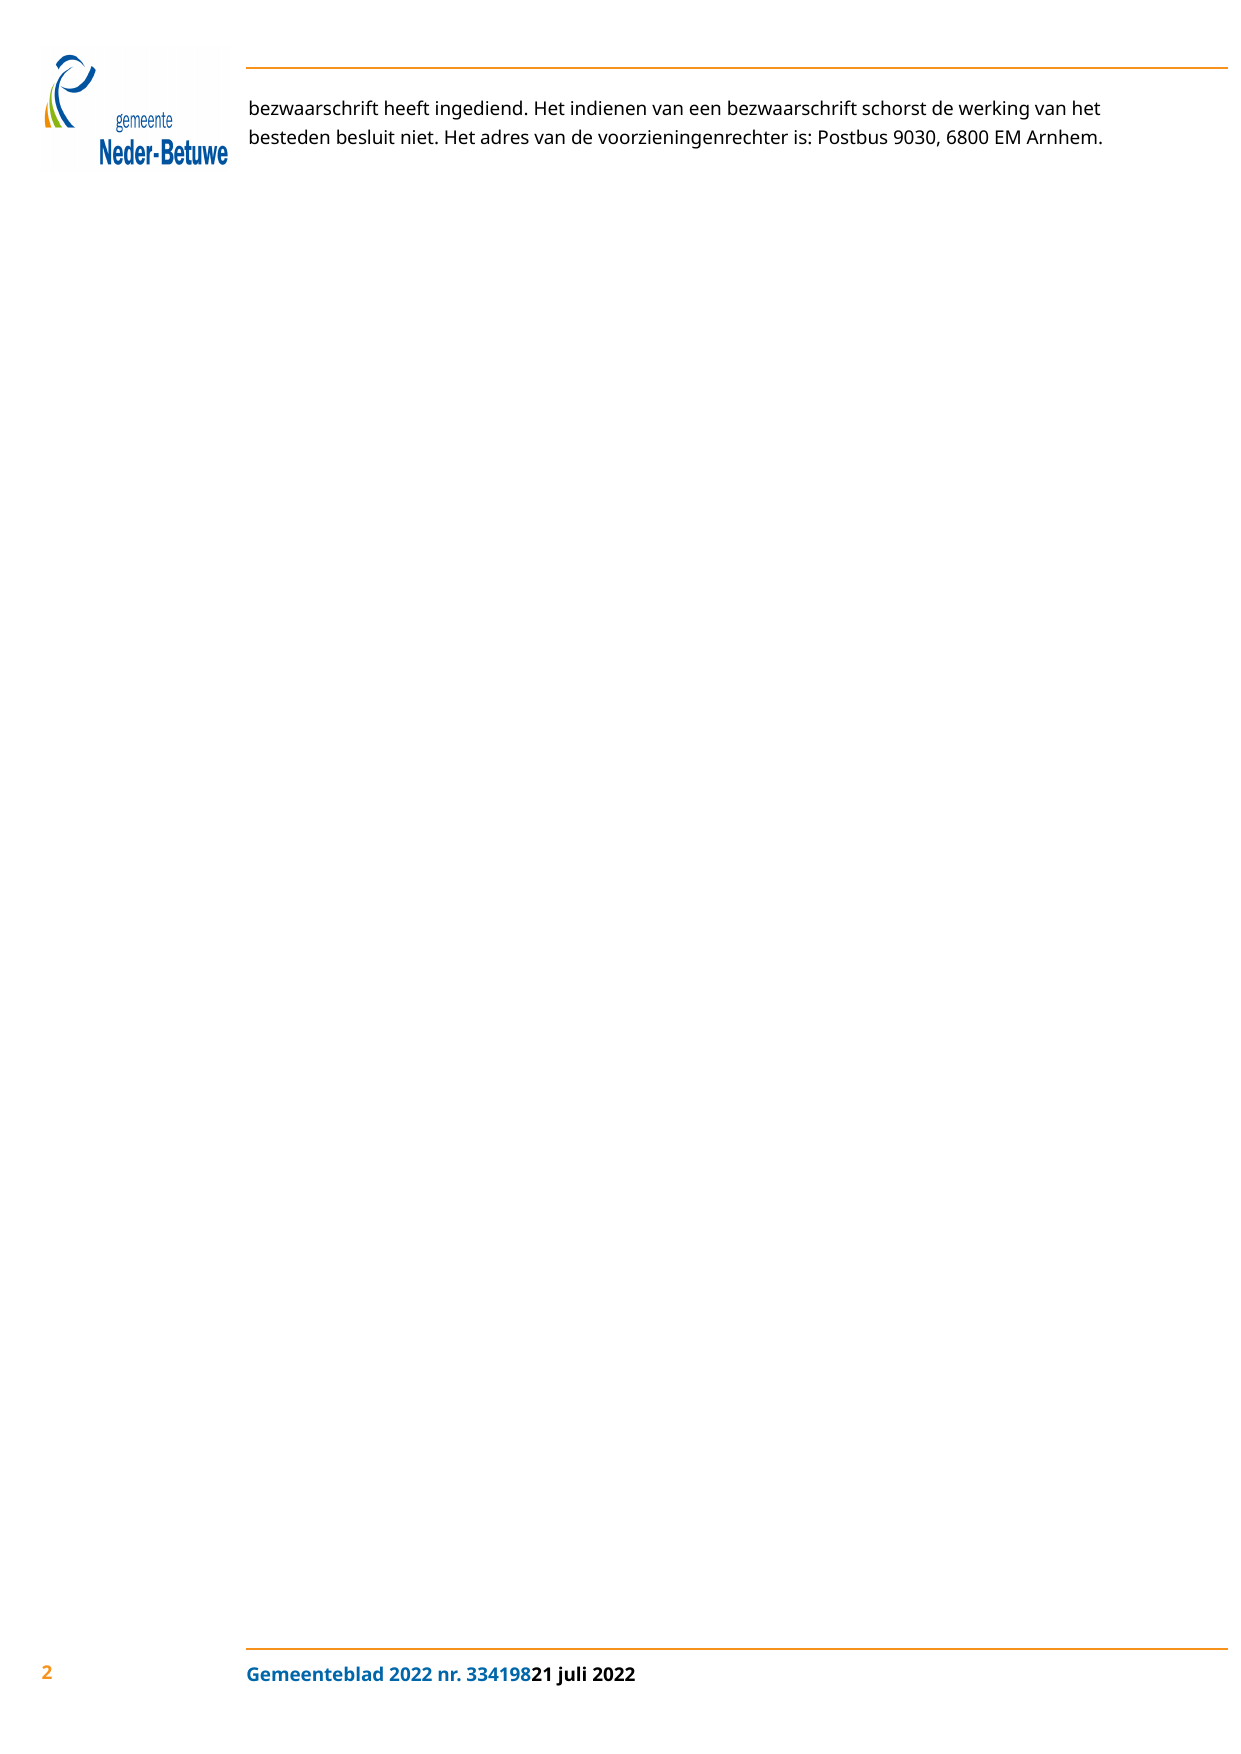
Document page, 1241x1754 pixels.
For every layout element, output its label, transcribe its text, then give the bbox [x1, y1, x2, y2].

text bezwaarschrift heeft ingediend. Het indienen van een bezwaarschrift schorst de werking van het besteden besluit niet. Het adres van de voorzieningenrechter is: Postbus 9030, 6800 EM Arnhem. [248, 95, 1152, 150]
picture [41, 47, 231, 172]
